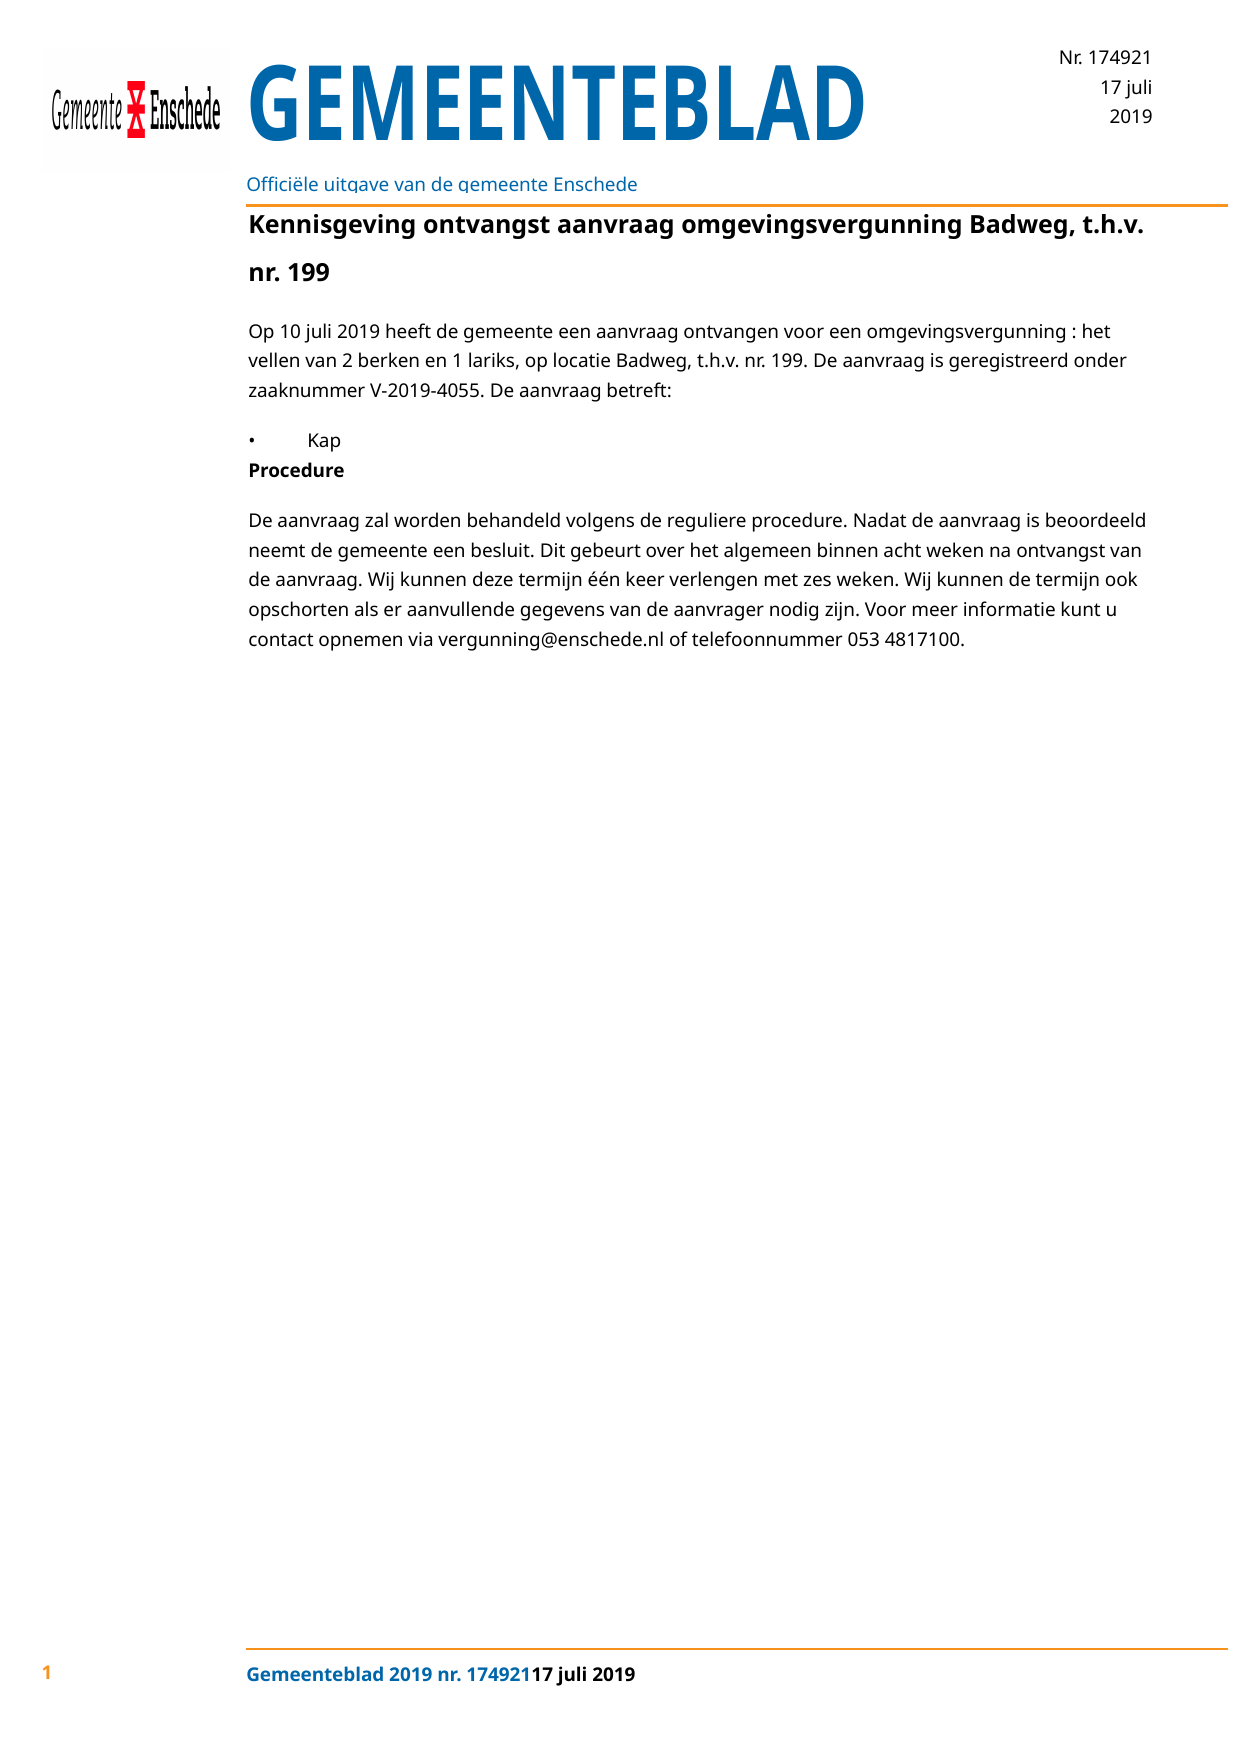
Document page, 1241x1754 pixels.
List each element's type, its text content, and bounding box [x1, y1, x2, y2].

text Op 10 juli 2019 heeft de gemeente een aanvraag ontvangen voor een omgevingsvergunning : het vellen van 2 berken en 1 lariks, op locatie Badweg, t.h.v. nr. 199. De aanvraag is geregistreerd onder zaaknummer V-2019-4055. De aanvraag betreft: [248, 318, 1152, 403]
list Kap [248, 427, 1152, 453]
text Kennisgeving ontvangst aanvraag omgevingsvergunning Badweg, t.h.v. nr. 199 [248, 207, 1152, 288]
text De aanvraag zal worden behandeld volgens de reguliere procedure. Nadat de aanvraag is beoordeeld neemt de gemeente een besluit. Dit gebeurt over het algemeen binnen acht weken na ontvangst van de aanvraag. Wij kunnen deze termijn één keer verlengen met zes weken. Wij kunnen de termijn ook opschorten als er aanvullende gegevens van de aanvrager nodig zijn. Voor meer informatie kunt u contact opnemen via vergunning@enschede.nl of telefoonnummer 053 4817100. [248, 507, 1152, 652]
text Procedure [248, 457, 1152, 483]
picture [41, 47, 231, 172]
